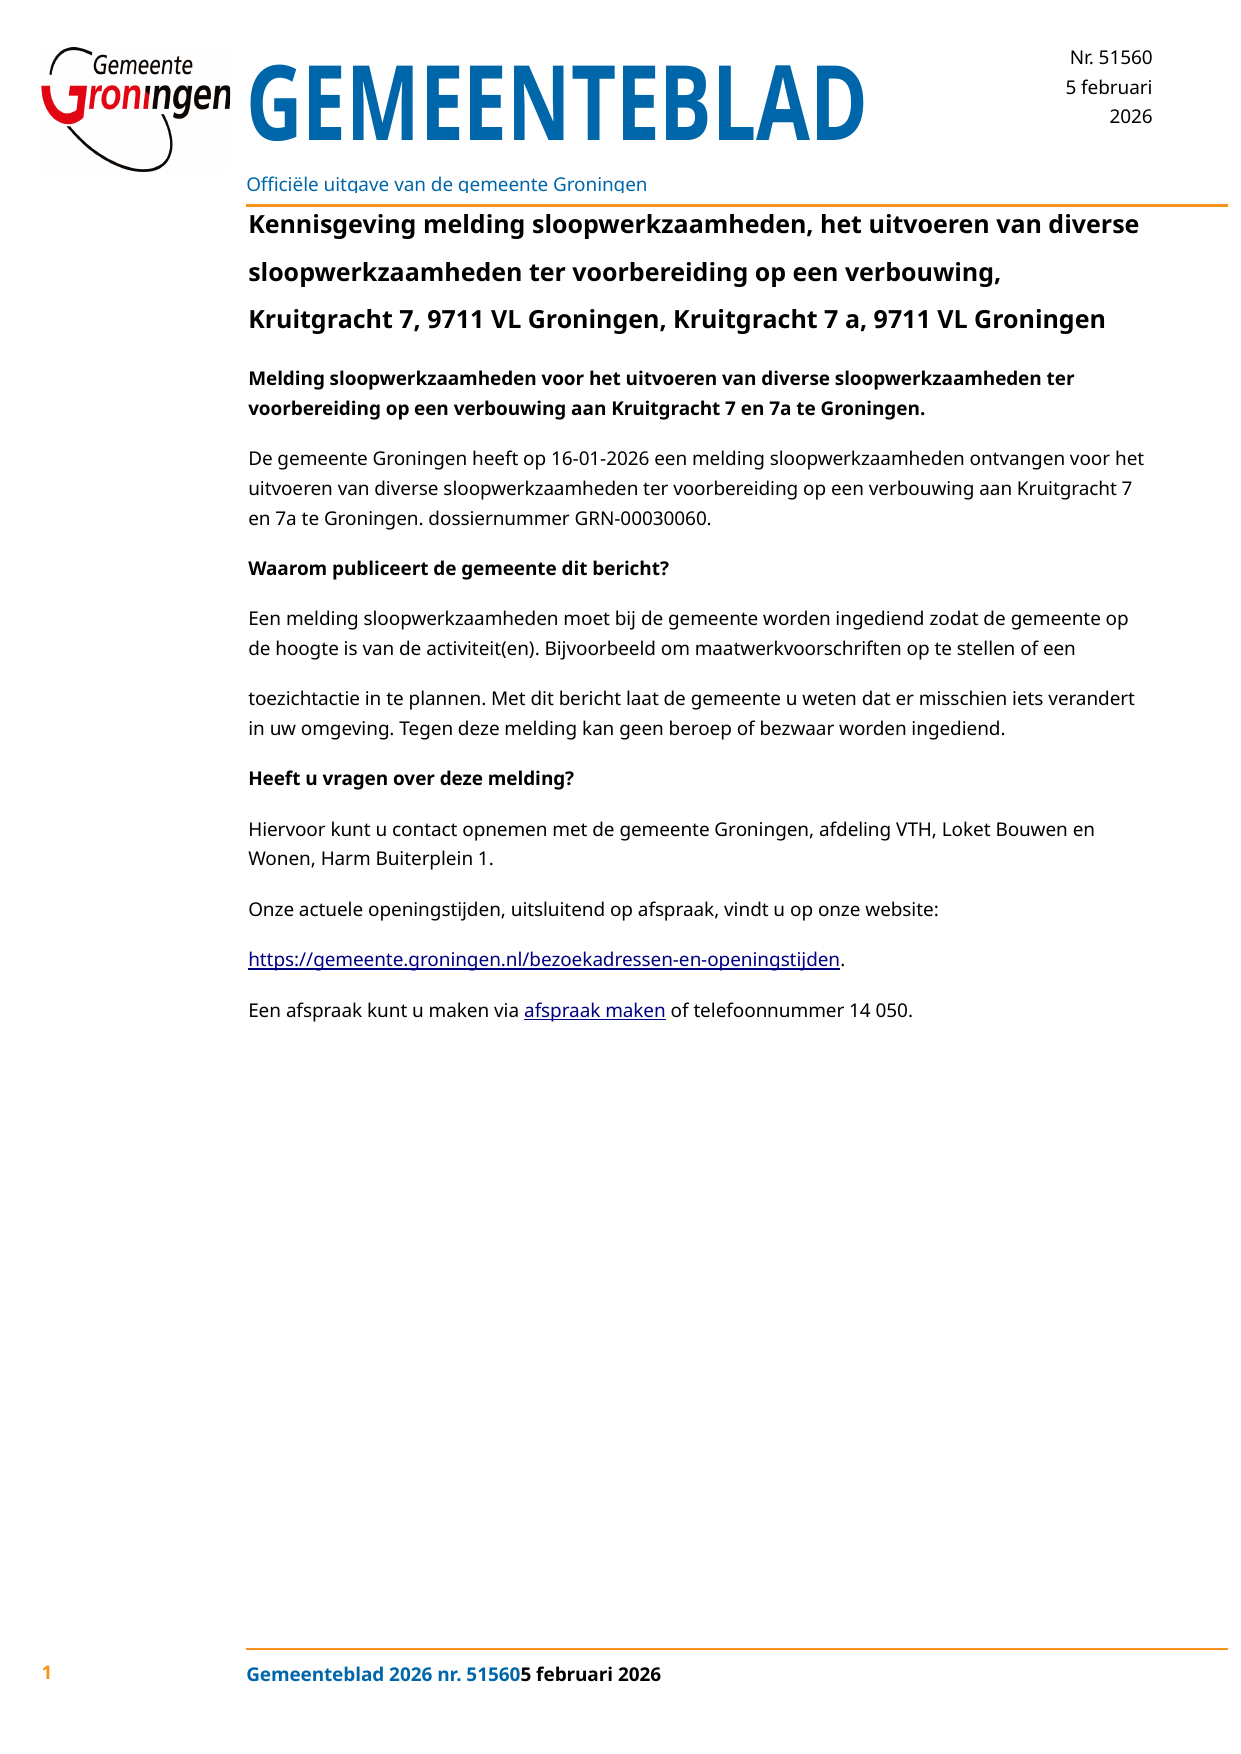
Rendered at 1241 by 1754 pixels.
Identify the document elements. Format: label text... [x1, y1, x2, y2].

text toezichtactie in te plannen. Met dit bericht laat de gemeente u weten dat er misschien iets verandert in uw omgeving. Tegen deze melding kan geen beroep of bezwaar worden ingediend. [248, 686, 1152, 741]
picture [41, 47, 231, 172]
text Onze actuele openingstijden, uitsluitend op afspraak, vindt u op onze website: [248, 896, 1152, 922]
text Hiervoor kunt u contact opnemen met de gemeente Groningen, afdeling VTH, Loket Bouwen en Wonen, Harm Buiterplein 1. [248, 816, 1152, 871]
text Kennisgeving melding sloopwerkzaamheden, het uitvoeren van diverse sloopwerkzaamheden ter voorbereiding op een verbouwing, Kruitgracht 7, 9711 VL Groningen, Kruitgracht 7 a, 9711 VL Groningen [248, 207, 1152, 336]
text Melding sloopwerkzaamheden voor het uitvoeren van diverse sloopwerkzaamheden ter voorbereiding op een verbouwing aan Kruitgracht 7 en 7a te Groningen. [248, 366, 1152, 421]
text Heeft u vragen over deze melding? [248, 766, 1152, 791]
text De gemeente Groningen heeft op 16-01-2026 een melding sloopwerkzaamheden ontvangen voor het uitvoeren van diverse sloopwerkzaamheden ter voorbereiding op een verbouwing aan Kruitgracht 7 en 7a te Groningen. dossiernummer GRN-00030060. [248, 446, 1152, 530]
text Een melding sloopwerkzaamheden moet bij de gemeente worden ingediend zodat de gemeente op de hoogte is van de activiteit(en). Bijvoorbeeld om maatwerkvoorschriften op te stellen of een [248, 606, 1152, 661]
text https://gemeente.groningen.nl/bezoekadressen-en-openingstijden. [248, 946, 1152, 972]
text Een afspraak kunt u maken via afspraak maken of telefoonnummer 14 050. [248, 997, 1152, 1022]
text Waarom publiceert de gemeente dit bericht? [248, 555, 1152, 581]
